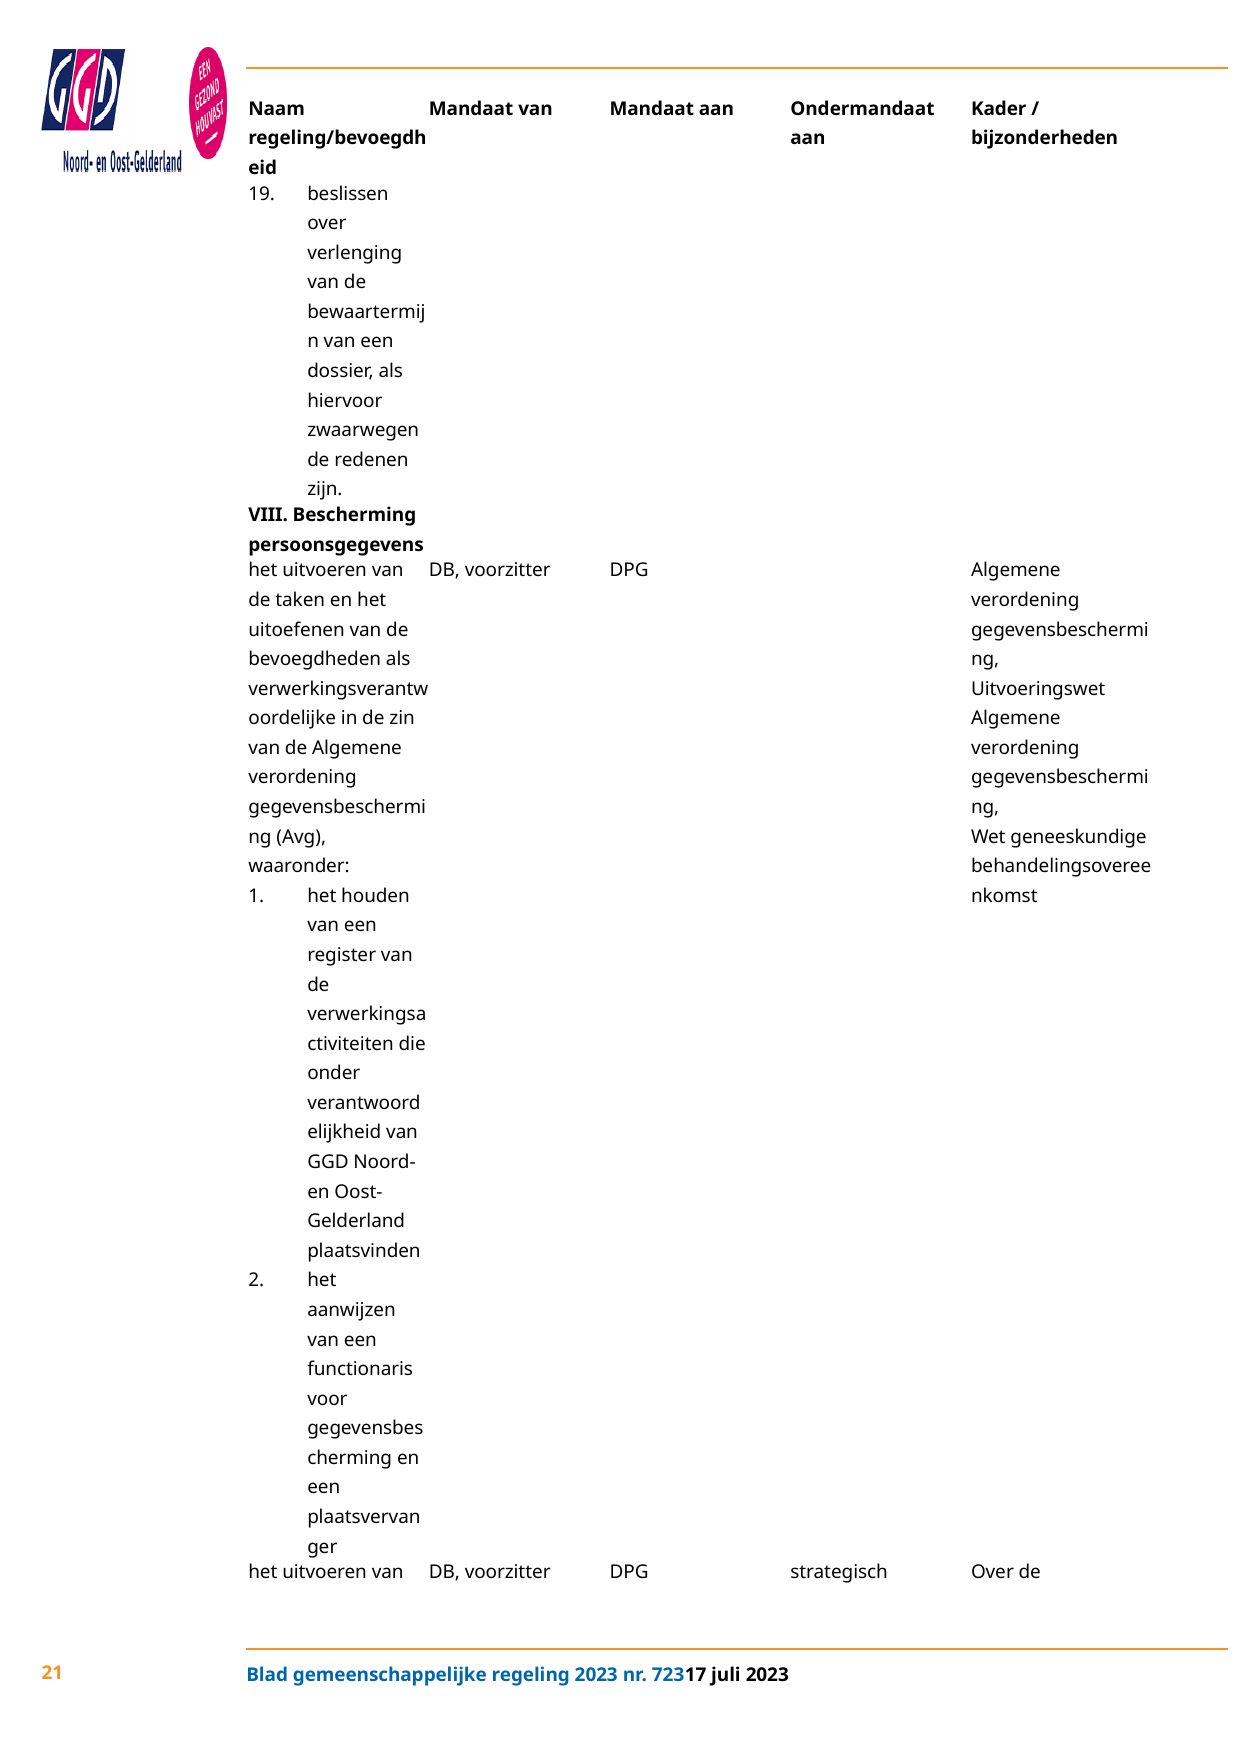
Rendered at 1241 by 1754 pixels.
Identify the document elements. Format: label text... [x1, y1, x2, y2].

table_cell Over de [971, 1559, 1152, 1584]
table_cell het uitvoeren van [248, 1559, 429, 1584]
table_cell [971, 501, 1152, 557]
table_cell [790, 180, 971, 501]
picture [41, 47, 231, 172]
table_cell [790, 557, 971, 1558]
table_cell DB, voorzitter [429, 1559, 609, 1584]
table_header Ondermandaat aan [790, 95, 971, 180]
table_cell [790, 501, 971, 557]
table_cell [971, 180, 1152, 501]
table_header Mandaat van [429, 95, 609, 180]
table_header Naam regeling/bevoegdheid [248, 95, 429, 180]
table_cell [429, 180, 609, 501]
table_cell DPG [609, 1559, 790, 1584]
table_cell [609, 501, 790, 557]
table_header Kader / bijzonderheden [971, 95, 1152, 180]
table_cell [609, 180, 790, 501]
table_cell het uitvoeren van de taken en het uitoefenen van de bevoegdheden als verwerkingsverantwoordelijke in de zin van de Algemene verordening gegevensbescherming (Avg), waaronder: het houden van een register van de verwerkingsactiviteiten die onder verantwoordelijkheid van GGD Noord- en Oost-Gelderland plaatsvinden het aanwijzen van een functionaris voor gegevensbescherming en een plaatsvervanger [248, 557, 429, 1558]
table_header Mandaat aan [609, 95, 790, 180]
table_cell DPG [609, 557, 790, 1558]
table_cell Algemene verordening gegevensbescherming, Uitvoeringswet Algemene verordening gegevensbescherming, Wet geneeskundige behandelingsovereenkomst [971, 557, 1152, 1558]
table_cell [429, 501, 609, 557]
table_cell VIII. Bescherming persoonsgegevens [248, 501, 429, 557]
table_cell DB, voorzitter [429, 557, 609, 1558]
table_cell strategisch [790, 1559, 971, 1584]
